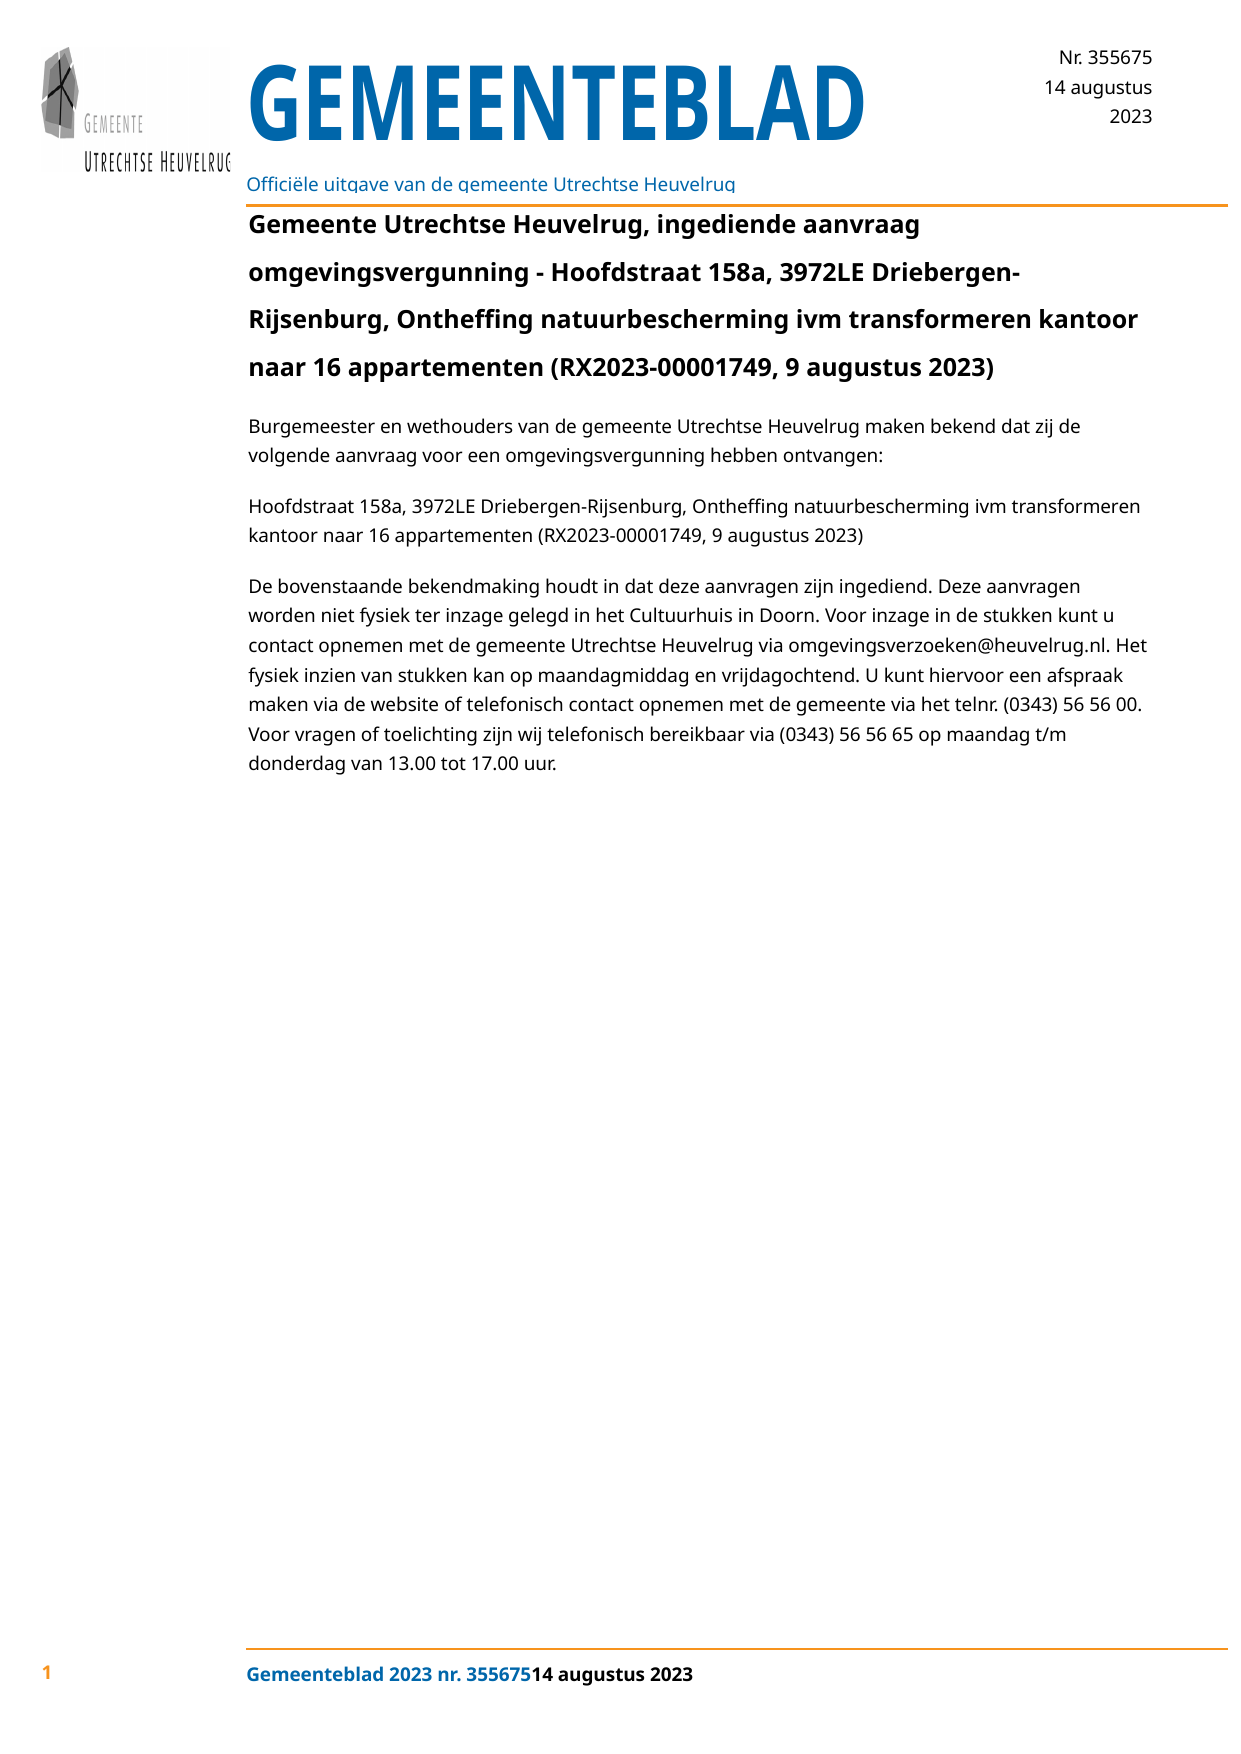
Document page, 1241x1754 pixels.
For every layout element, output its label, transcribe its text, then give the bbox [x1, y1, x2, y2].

text De bovenstaande bekendmaking houdt in dat deze aanvragen zijn ingediend. Deze aanvragen worden niet fysiek ter inzage gelegd in het Cultuurhuis in Doorn. Voor inzage in de stukken kunt u contact opnemen met de gemeente Utrechtse Heuvelrug via omgevingsverzoeken@heuvelrug.nl. Het fysiek inzien van stukken kan op maandagmiddag en vrijdagochtend. U kunt hiervoor een afspraak maken via de website of telefonisch contact opnemen met de gemeente via het telnr. (0343) 56 56 00. Voor vragen of toelichting zijn wij telefonisch bereikbaar via (0343) 56 56 65 op maandag t/m donderdag van 13.00 tot 17.00 uur. [248, 573, 1152, 776]
text Gemeente Utrechtse Heuvelrug, ingediende aanvraag omgevingsvergunning - Hoofdstraat 158a, 3972LE Driebergen-Rijsenburg, Ontheffing natuurbescherming ivm transformeren kantoor naar 16 appartementen (RX2023-00001749, 9 augustus 2023) [248, 207, 1152, 384]
text Burgemeester en wethouders van de gemeente Utrechtse Heuvelrug maken bekend dat zij de volgende aanvraag voor een omgevingsvergunning hebben ontvangen: [248, 413, 1152, 468]
picture [41, 47, 231, 172]
text Hoofdstraat 158a, 3972LE Driebergen-Rijsenburg, Ontheffing natuurbescherming ivm transformeren kantoor naar 16 appartementen (RX2023-00001749, 9 augustus 2023) [248, 493, 1152, 548]
